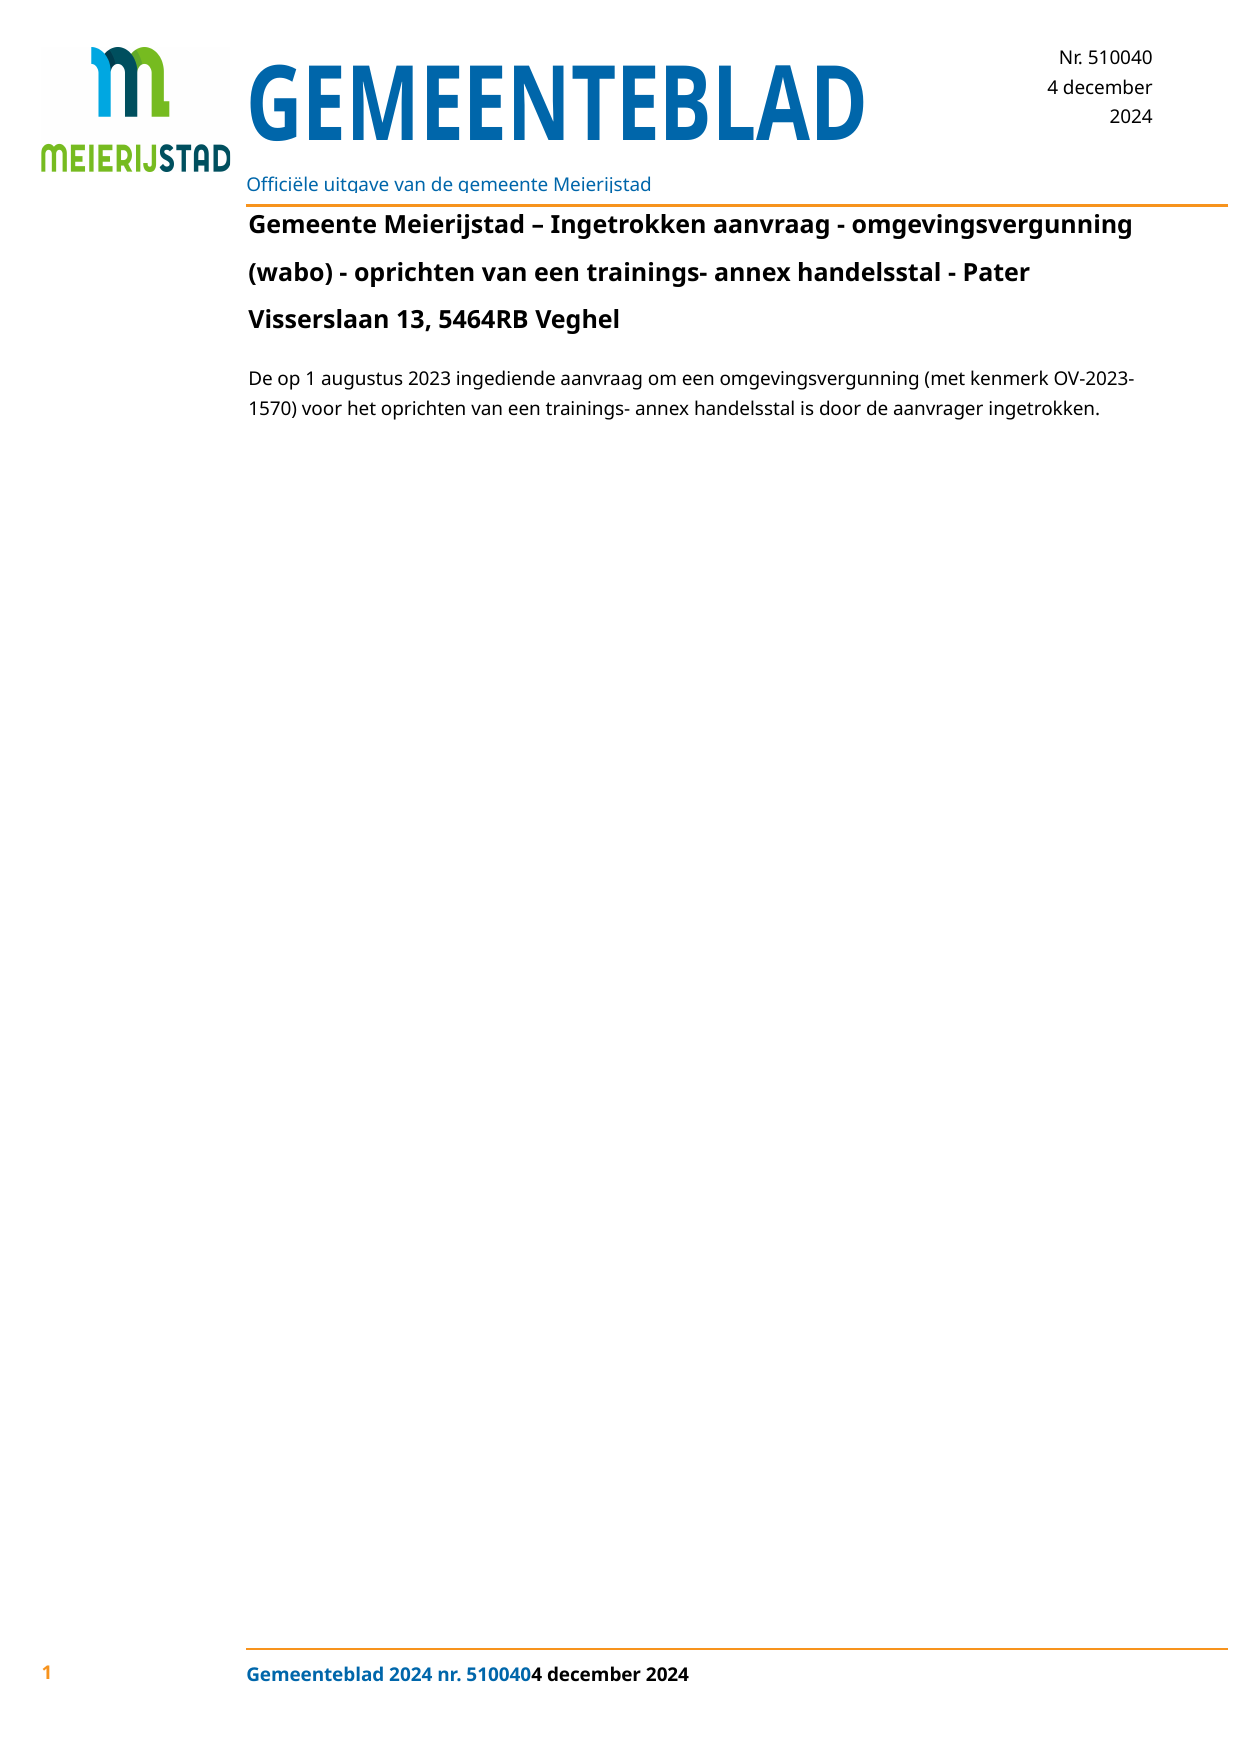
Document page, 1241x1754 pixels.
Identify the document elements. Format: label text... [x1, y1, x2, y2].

text Gemeente Meierijstad – Ingetrokken aanvraag - omgevingsvergunning (wabo) - oprichten van een trainings- annex handelsstal - Pater Visserslaan 13, 5464RB Veghel [248, 207, 1152, 336]
text De op 1 augustus 2023 ingediende aanvraag om een omgevingsvergunning (met kenmerk OV-2023-1570) voor het oprichten van een trainings- annex handelsstal is door de aanvrager ingetrokken. [248, 366, 1152, 421]
picture [41, 47, 231, 172]
